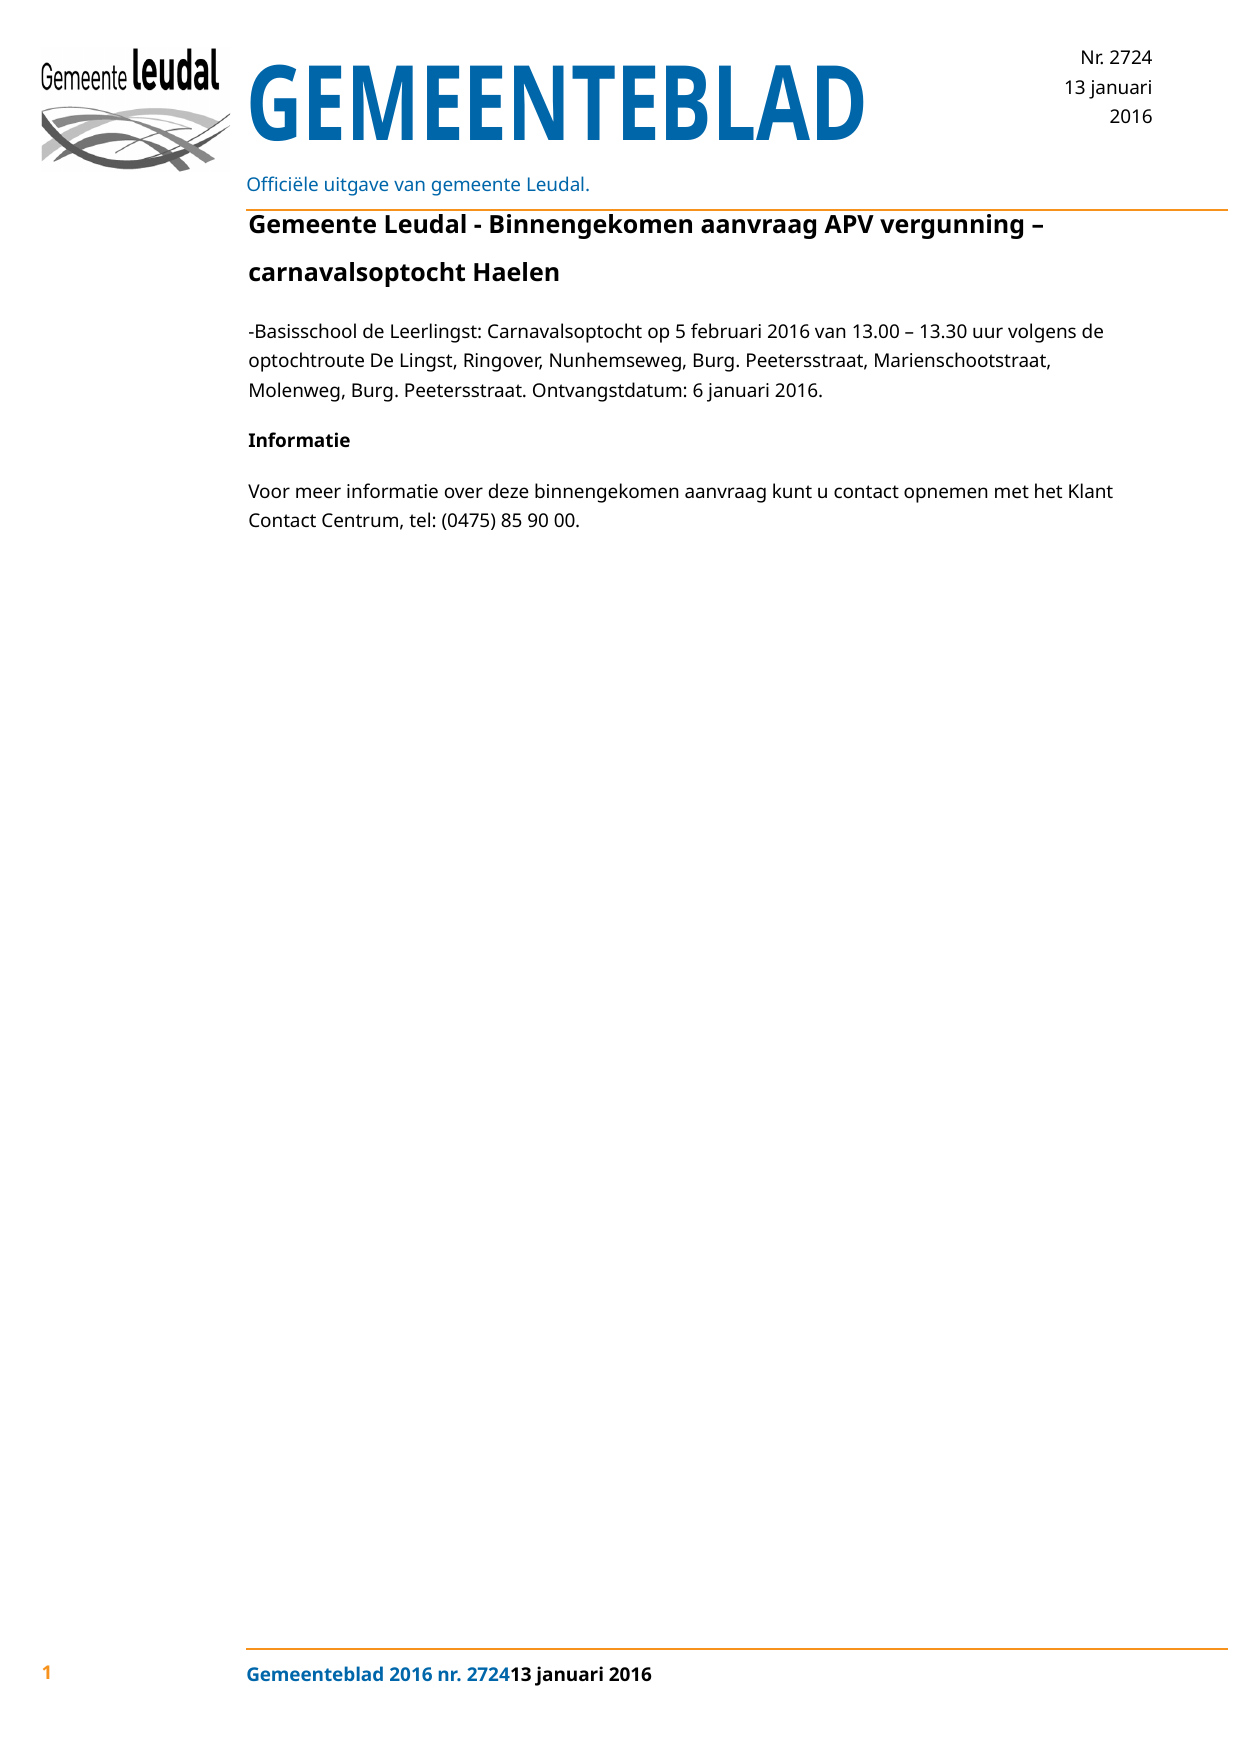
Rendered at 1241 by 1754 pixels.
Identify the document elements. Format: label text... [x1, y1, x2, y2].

text Gemeente Leudal - Binnengekomen aanvraag APV vergunning – carnavalsoptocht Haelen [248, 211, 1152, 288]
text Informatie [248, 427, 1152, 453]
text -Basisschool de Leerlingst: Carnavalsoptocht op 5 februari 2016 van 13.00 – 13.30 uur volgens de optochtroute De Lingst, Ringover, Nunhemseweg, Burg. Peetersstraat, Marienschootstraat, Molenweg, Burg. Peetersstraat. Ontvangstdatum: 6 januari 2016. [248, 318, 1152, 403]
picture [41, 47, 231, 172]
text Voor meer informatie over deze binnengekomen aanvraag kunt u contact opnemen met het Klant Contact Centrum, tel: (0475) 85 90 00. [248, 478, 1152, 533]
